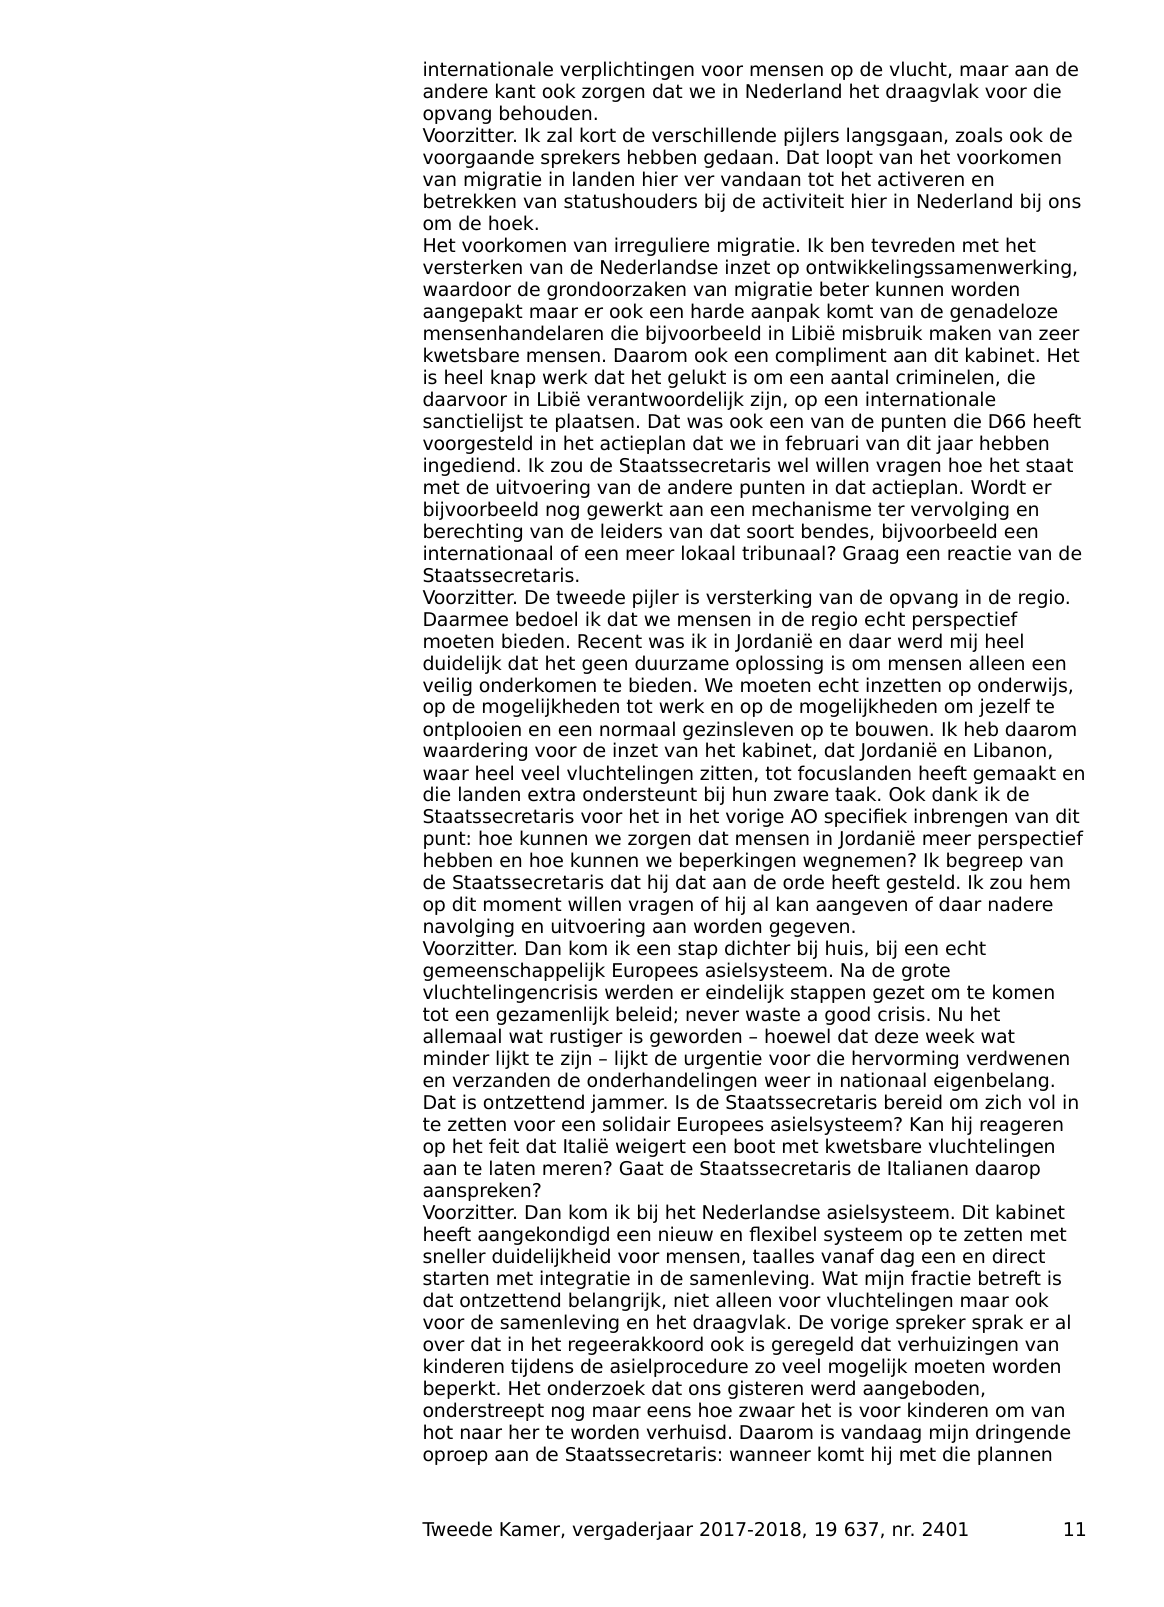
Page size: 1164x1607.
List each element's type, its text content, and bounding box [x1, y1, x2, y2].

text Voorzitter. Dan kom ik bij het Nederlandse asielsysteem. Dit kabinet heeft aangekondigd een nieuw en flexibel systeem op te zetten met sneller duidelijkheid voor mensen, taalles vanaf dag een en direct starten met integratie in de samenleving. Wat mijn fractie betreft is dat ontzettend belangrijk, niet alleen voor vluchtelingen maar ook voor de samenleving en het draagvlak. De vorige spreker sprak er al over dat in het regeerakkoord ook is geregeld dat verhuizingen van kinderen tijdens de asielprocedure zo veel mogelijk moeten worden beperkt. Het onderzoek dat ons gisteren werd aangeboden, onderstreept nog maar eens hoe zwaar het is voor kinderen om van hot naar her te worden verhuisd. Daarom is vandaag mijn dringende oproep aan de Staatssecretaris: wanneer komt hij met die plannen [422, 1202, 1087, 1466]
text Voorzitter. De tweede pijler is versterking van de opvang in de regio. Daarmee bedoel ik dat we mensen in de regio echt perspectief moeten bieden. Recent was ik in Jordanië en daar werd mij heel duidelijk dat het geen duurzame oplossing is om mensen alleen een veilig onderkomen te bieden. We moeten echt inzetten op onderwijs, op de mogelijkheden tot werk en op de mogelijkheden om jezelf te ontplooien en een normaal gezinsleven op te bouwen. Ik heb daarom waardering voor de inzet van het kabinet, dat Jordanië en Libanon, waar heel veel vluchtelingen zitten, tot focuslanden heeft gemaakt en die landen extra ondersteunt bij hun zware taak. Ook dank ik de Staatssecretaris voor het in het vorige AO specifiek inbrengen van dit punt: hoe kunnen we zorgen dat mensen in Jordanië meer perspectief hebben en hoe kunnen we beperkingen wegnemen? Ik begreep van de Staatssecretaris dat hij dat aan de orde heeft gesteld. Ik zou hem op dit moment willen vragen of hij al kan aangeven of daar nadere navolging en uitvoering aan worden gegeven. [422, 587, 1087, 938]
text Het voorkomen van irreguliere migratie. Ik ben tevreden met het versterken van de Nederlandse inzet op ontwikkelingssamenwerking, waardoor de grondoorzaken van migratie beter kunnen worden aangepakt maar er ook een harde aanpak komt van de genadeloze mensenhandelaren die bijvoorbeeld in Libië misbruik maken van zeer kwetsbare mensen. Daarom ook een compliment aan dit kabinet. Het is heel knap werk dat het gelukt is om een aantal criminelen, die daarvoor in Libië verantwoordelijk zijn, op een internationale sanctielijst te plaatsen. Dat was ook een van de punten die D66 heeft voorgesteld in het actieplan dat we in februari van dit jaar hebben ingediend. Ik zou de Staatssecretaris wel willen vragen hoe het staat met de uitvoering van de andere punten in dat actieplan. Wordt er bijvoorbeeld nog gewerkt aan een mechanisme ter vervolging en berechting van de leiders van dat soort bendes, bijvoorbeeld een internationaal of een meer lokaal tribunaal? Graag een reactie van de Staatssecretaris. [422, 235, 1087, 587]
text Voorzitter. Ik zal kort de verschillende pijlers langsgaan, zoals ook de voorgaande sprekers hebben gedaan. Dat loopt van het voorkomen van migratie in landen hier ver vandaan tot het activeren en betrekken van statushouders bij de activiteit hier in Nederland bij ons om de hoek. [422, 125, 1087, 235]
text internationale verplichtingen voor mensen op de vlucht, maar aan de andere kant ook zorgen dat we in Nederland het draagvlak voor die opvang behouden. [422, 59, 1087, 125]
text Voorzitter. Dan kom ik een stap dichter bij huis, bij een echt gemeenschappelijk Europees asielsysteem. Na de grote vluchtelingencrisis werden er eindelijk stappen gezet om te komen tot een gezamenlijk beleid; never waste a good crisis. Nu het allemaal wat rustiger is geworden – hoewel dat deze week wat minder lijkt te zijn – lijkt de urgentie voor die hervorming verdwenen en verzanden de onderhandelingen weer in nationaal eigenbelang. Dat is ontzettend jammer. Is de Staatssecretaris bereid om zich vol in te zetten voor een solidair Europees asielsysteem? Kan hij reageren op het feit dat Italië weigert een boot met kwetsbare vluchtelingen aan te laten meren? Gaat de Staatssecretaris de Italianen daarop aanspreken? [422, 938, 1087, 1202]
